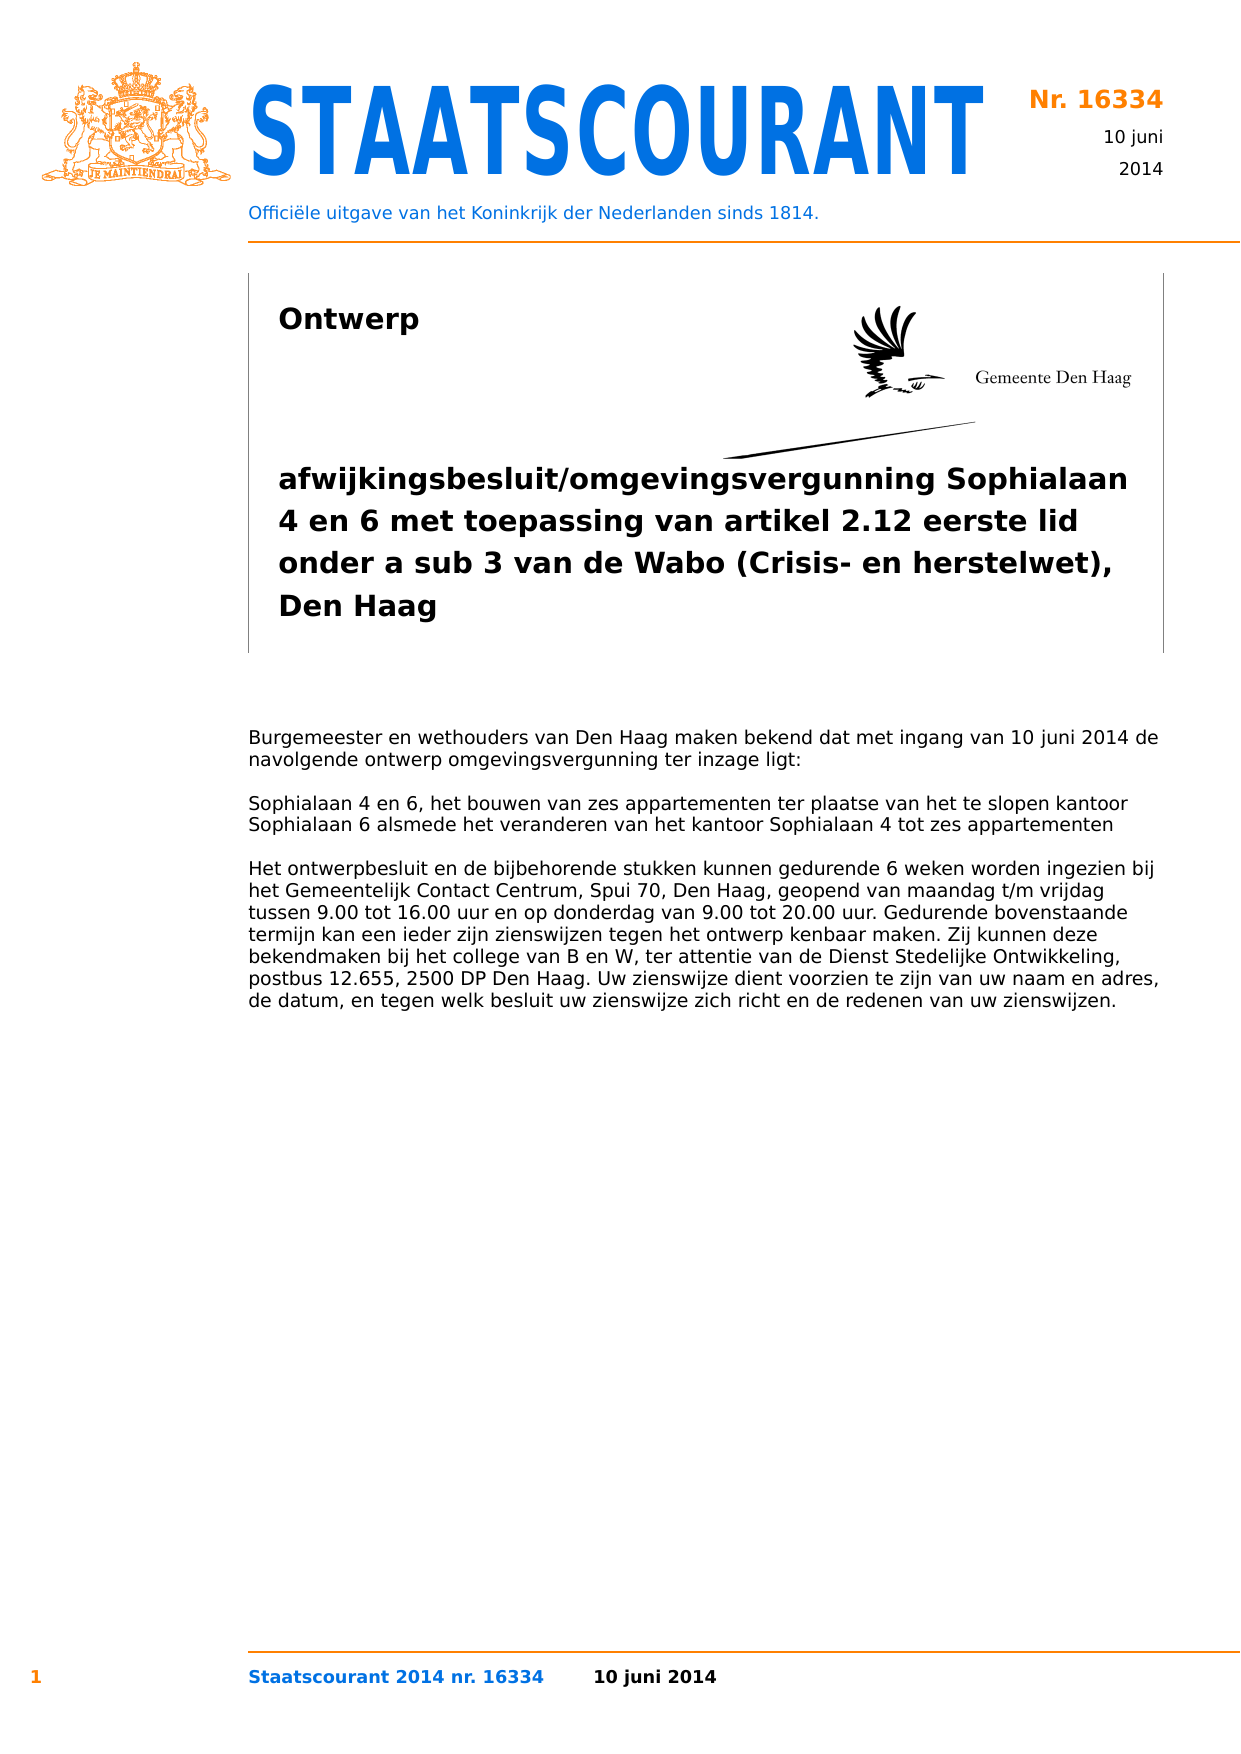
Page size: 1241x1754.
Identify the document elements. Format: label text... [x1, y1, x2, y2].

table_header STAATSCOURANT [248, 62, 998, 203]
subtitle Ontwerp afwijkingsbesluit/omgevingsvergunning Sophialaan 4 en 6 met toepassing van artikel 2.12 eerste lid onder a sub 3 van de Wabo (Crisis- en herstelwet), Den Haag [249, 273, 1163, 653]
picture [41, 62, 231, 186]
table_cell Officiële uitgave van het Koninkrijk der Nederlanden sinds 1814. [248, 203, 1240, 241]
table_header Nr. 16334 [998, 62, 1240, 121]
table_header [25, 62, 248, 241]
text Burgemeester en wethouders van Den Haag maken bekend dat met ingang van 10 juni 2014 de navolgende ontwerp omgevingsvergunning ter inzage ligt: [248, 727, 1163, 771]
picture [720, 302, 1134, 462]
table_cell 10 juni [998, 121, 1240, 153]
text Sophialaan 4 en 6, het bouwen van zes appartementen ter plaatse van het te slopen kantoor Sophialaan 6 alsmede het veranderen van het kantoor Sophialaan 4 tot zes appartementen [248, 792, 1163, 836]
text Het ontwerpbesluit en de bijbehorende stukken kunnen gedurende 6 weken worden ingezien bij het Gemeentelijk Contact Centrum, Spui 70, Den Haag, geopend van maandag t/m vrijdag tussen 9.00 tot 16.00 uur en op donderdag van 9.00 tot 20.00 uur. Gedurende bovenstaande termijn kan een ieder zijn zienswijzen tegen het ontwerp kenbaar maken. Zij kunnen deze bekendmaken bij het college van B en W, ter attentie van de Dienst Stedelijke Ontwikkeling, postbus 12.655, 2500 DP Den Haag. Uw zienswijze dient voorzien te zijn van uw naam en adres, de datum, en tegen welk besluit uw zienswijze zich richt en de redenen van uw zienswijzen. [248, 858, 1163, 1012]
table_cell 2014 [998, 153, 1240, 203]
